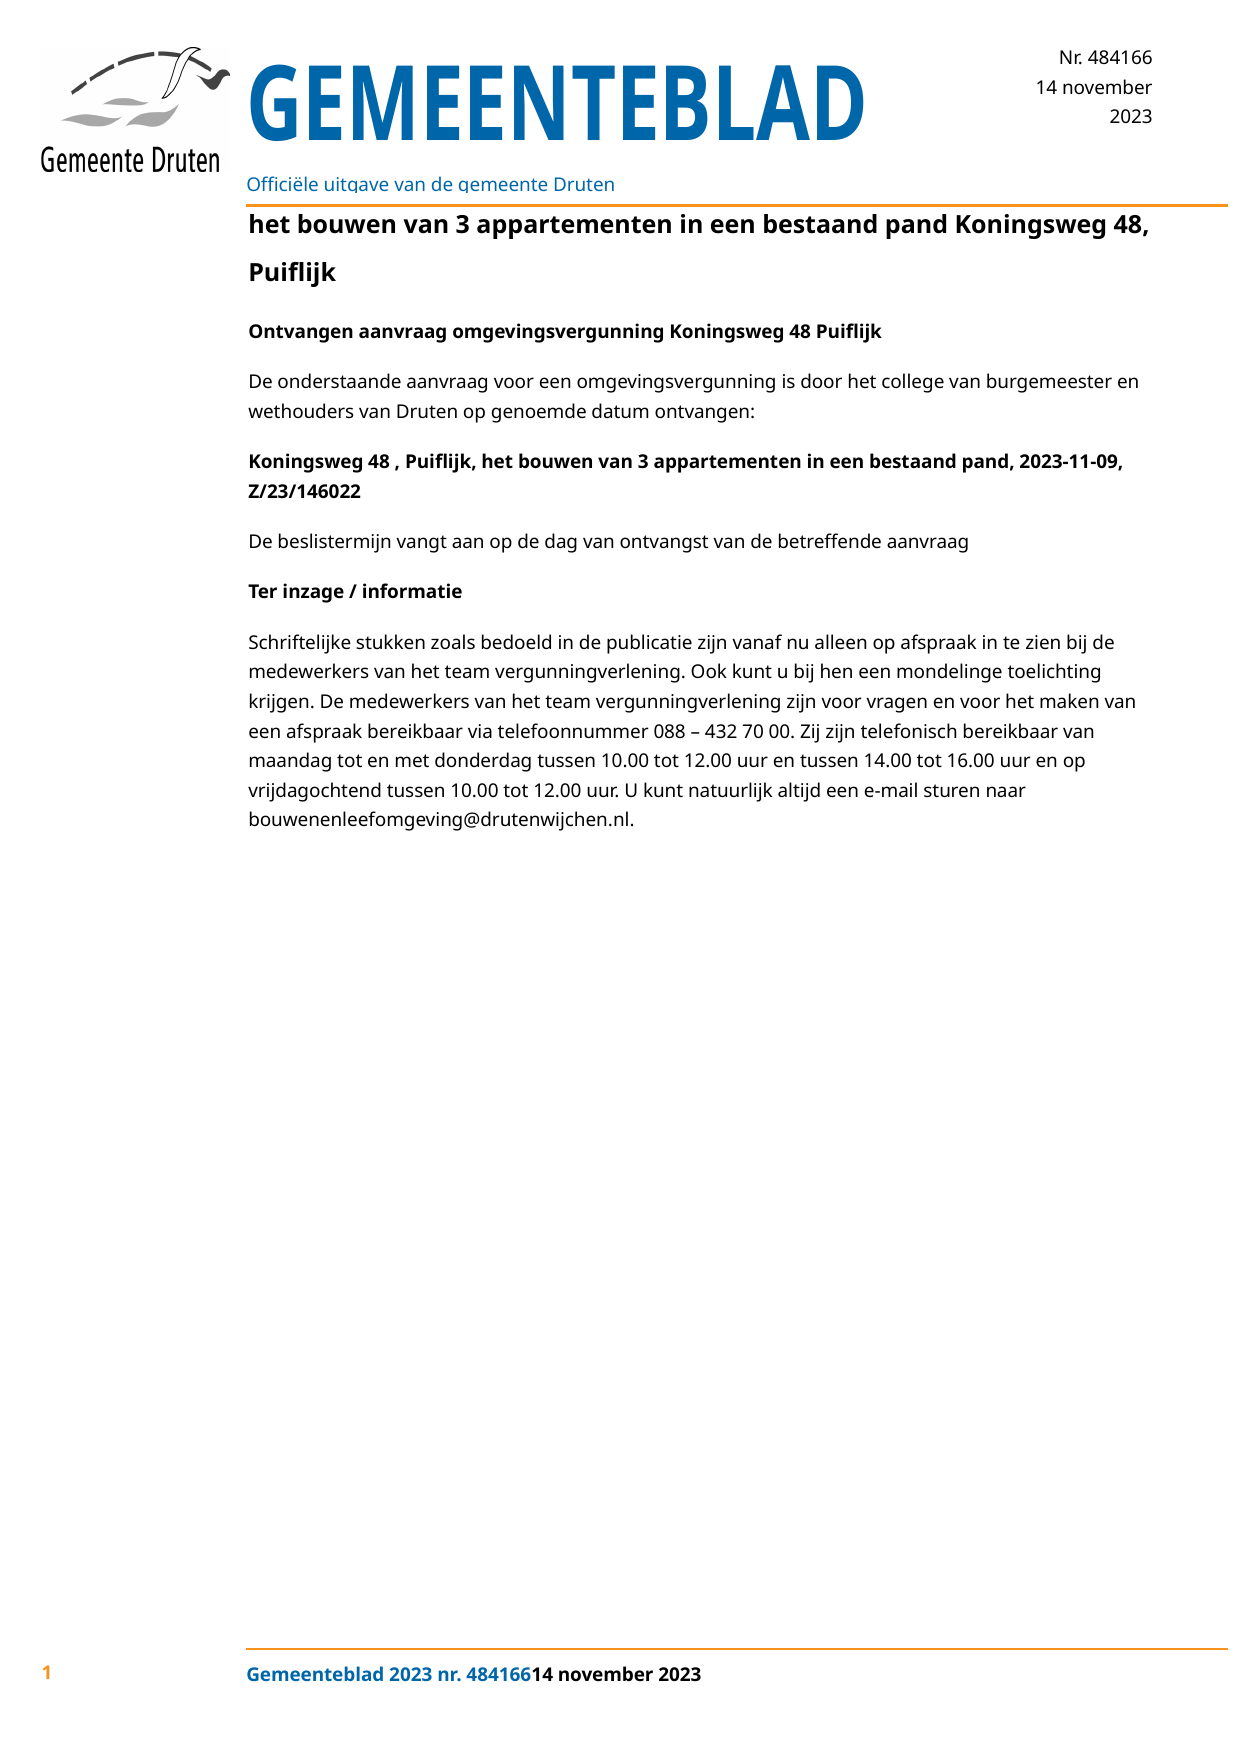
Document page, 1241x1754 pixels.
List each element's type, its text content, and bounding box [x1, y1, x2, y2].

text De onderstaande aanvraag voor een omgevingsvergunning is door het college van burgemeester en wethouders van Druten op genoemde datum ontvangen: [248, 368, 1152, 424]
text Koningsweg 48 , Puiflijk, het bouwen van 3 appartementen in een bestaand pand, 2023-11-09, Z/23/146022 [248, 448, 1152, 504]
text De beslistermijn vangt aan op de dag van ontvangst van de betreffende aanvraag [248, 528, 1152, 554]
picture [41, 47, 231, 172]
text Schriftelijke stukken zoals bedoeld in de publicatie zijn vanaf nu alleen op afspraak in te zien bij de medewerkers van het team vergunningverlening. Ook kunt u bij hen een mondelinge toelichting krijgen. De medewerkers van het team vergunningverlening zijn voor vragen en voor het maken van een afspraak bereikbaar via telefoonnummer 088 – 432 70 00. Zij zijn telefonisch bereikbaar van maandag tot en met donderdag tussen 10.00 tot 12.00 uur en tussen 14.00 tot 16.00 uur en op vrijdagochtend tussen 10.00 tot 12.00 uur. U kunt natuurlijk altijd een e-mail sturen naar bouwenenleefomgeving@drutenwijchen.nl. [248, 629, 1152, 832]
text Ontvangen aanvraag omgevingsvergunning Koningsweg 48 Puiflijk [248, 318, 1152, 344]
text het bouwen van 3 appartementen in een bestaand pand Koningsweg 48, Puiflijk [248, 207, 1152, 288]
text Ter inzage / informatie [248, 579, 1152, 604]
